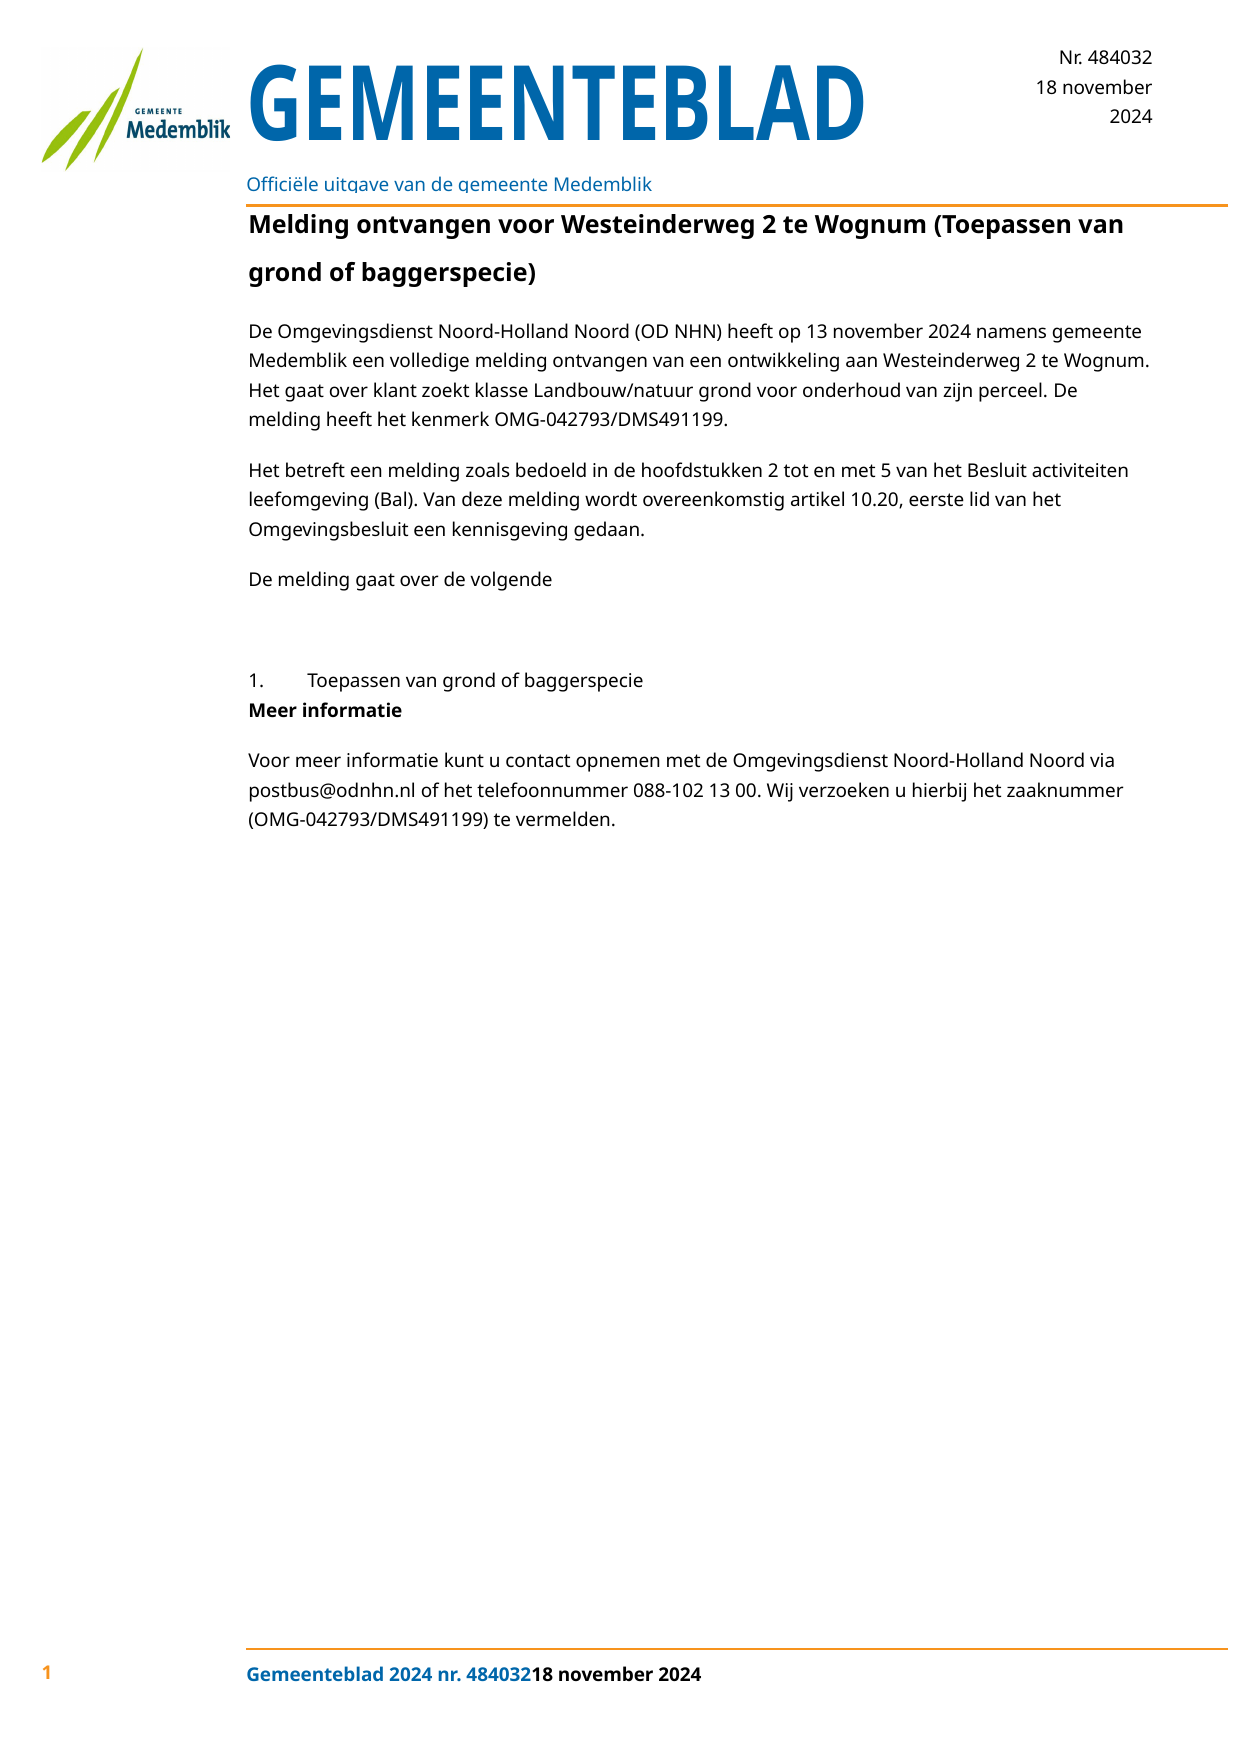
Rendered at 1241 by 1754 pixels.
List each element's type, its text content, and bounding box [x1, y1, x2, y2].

text Melding ontvangen voor Westeinderweg 2 te Wognum (Toepassen van grond of baggerspecie) [248, 207, 1152, 288]
picture [41, 47, 231, 172]
list Toepassen van grond of baggerspecie [248, 667, 1152, 693]
text Voor meer informatie kunt u contact opnemen met de Omgevingsdienst Noord-Holland Noord via postbus@odnhn.nl of het telefoonnummer 088-102 13 00. Wij verzoeken u hierbij het zaaknummer (OMG-042793/DMS491199) te vermelden. [248, 747, 1152, 832]
text Meer informatie [248, 697, 1152, 723]
text Het betreft een melding zoals bedoeld in de hoofdstukken 2 tot en met 5 van het Besluit activiteiten leefomgeving (Bal). Van deze melding wordt overeenkomstig artikel 10.20, eerste lid van het Omgevingsbesluit een kennisgeving gedaan. [248, 457, 1152, 542]
text De Omgevingsdienst Noord-Holland Noord (OD NHN) heeft op 13 november 2024 namens gemeente Medemblik een volledige melding ontvangen van een ontwikkeling aan Westeinderweg 2 te Wognum. Het gaat over klant zoekt klasse Landbouw/natuur grond voor onderhoud van zijn perceel. De melding heeft het kenmerk OMG-042793/DMS491199. [248, 318, 1152, 432]
text De melding gaat over de volgende [248, 567, 1152, 592]
